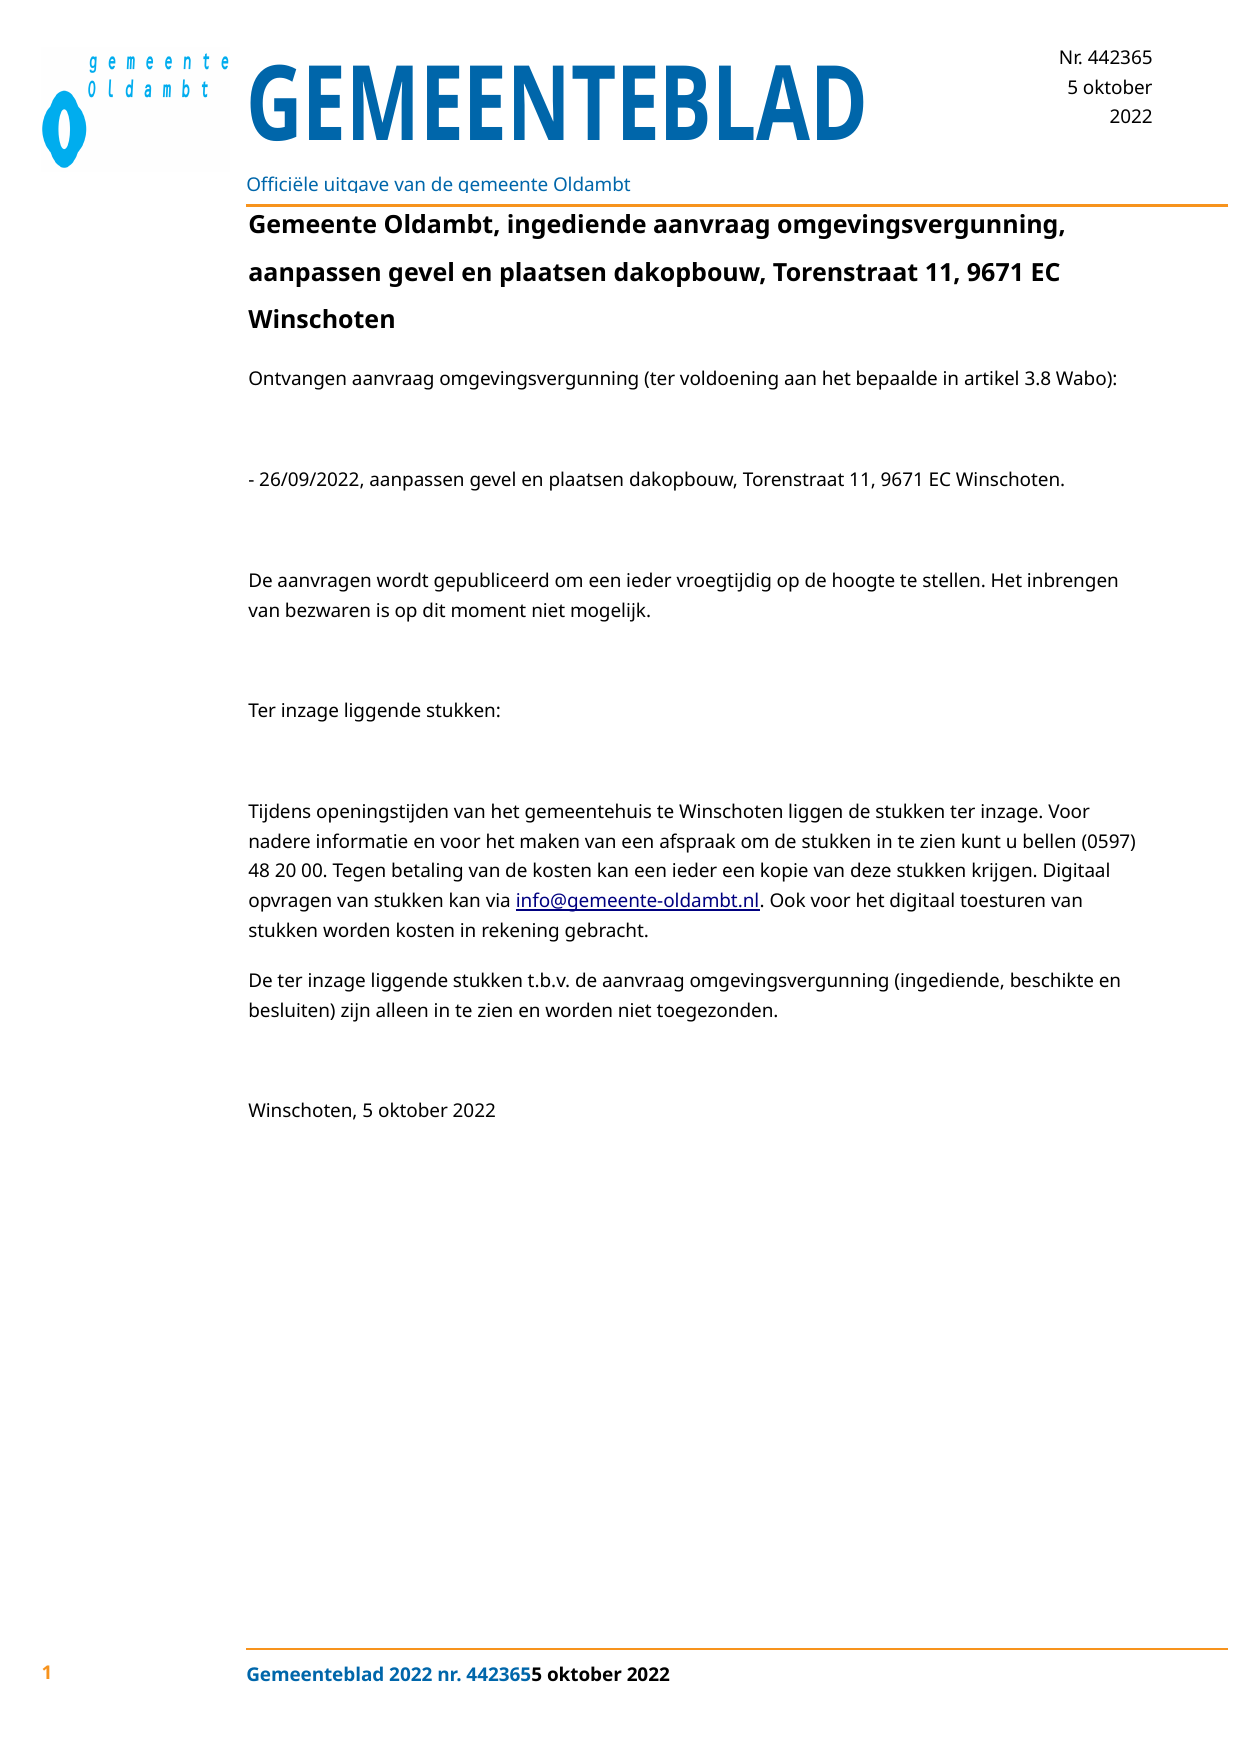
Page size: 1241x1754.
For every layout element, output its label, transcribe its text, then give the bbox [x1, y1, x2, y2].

text Ontvangen aanvraag omgevingsvergunning (ter voldoening aan het bepaalde in artikel 3.8 Wabo): [248, 366, 1152, 391]
picture [41, 47, 231, 172]
text Tijdens openingstijden van het gemeentehuis te Winschoten liggen de stukken ter inzage. Voor nadere informatie en voor het maken van een afspraak om de stukken in te zien kunt u bellen (0597) 48 20 00. Tegen betaling van de kosten kan een ieder een kopie van deze stukken krijgen. Digitaal opvragen van stukken kan via info@gemeente-oldambt.nl. Ook voor het digitaal toesturen van stukken worden kosten in rekening gebracht. [248, 798, 1152, 942]
text Gemeente Oldambt, ingediende aanvraag omgevingsvergunning, aanpassen gevel en plaatsen dakopbouw, Torenstraat 11, 9671 EC Winschoten [248, 207, 1152, 336]
text De ter inzage liggende stukken t.b.v. de aanvraag omgevingsvergunning (ingediende, beschikte en besluiten) zijn alleen in te zien en worden niet toegezonden. [248, 967, 1152, 1022]
text - 26/09/2022, aanpassen gevel en plaatsen dakopbouw, Torenstraat 11, 9671 EC Winschoten. [248, 466, 1152, 492]
text Ter inzage liggende stukken: [248, 698, 1152, 723]
text De aanvragen wordt gepubliceerd om een ieder vroegtijdig op de hoogte te stellen. Het inbrengen van bezwaren is op dit moment niet mogelijk. [248, 567, 1152, 622]
text Winschoten, 5 oktober 2022 [248, 1098, 1152, 1123]
